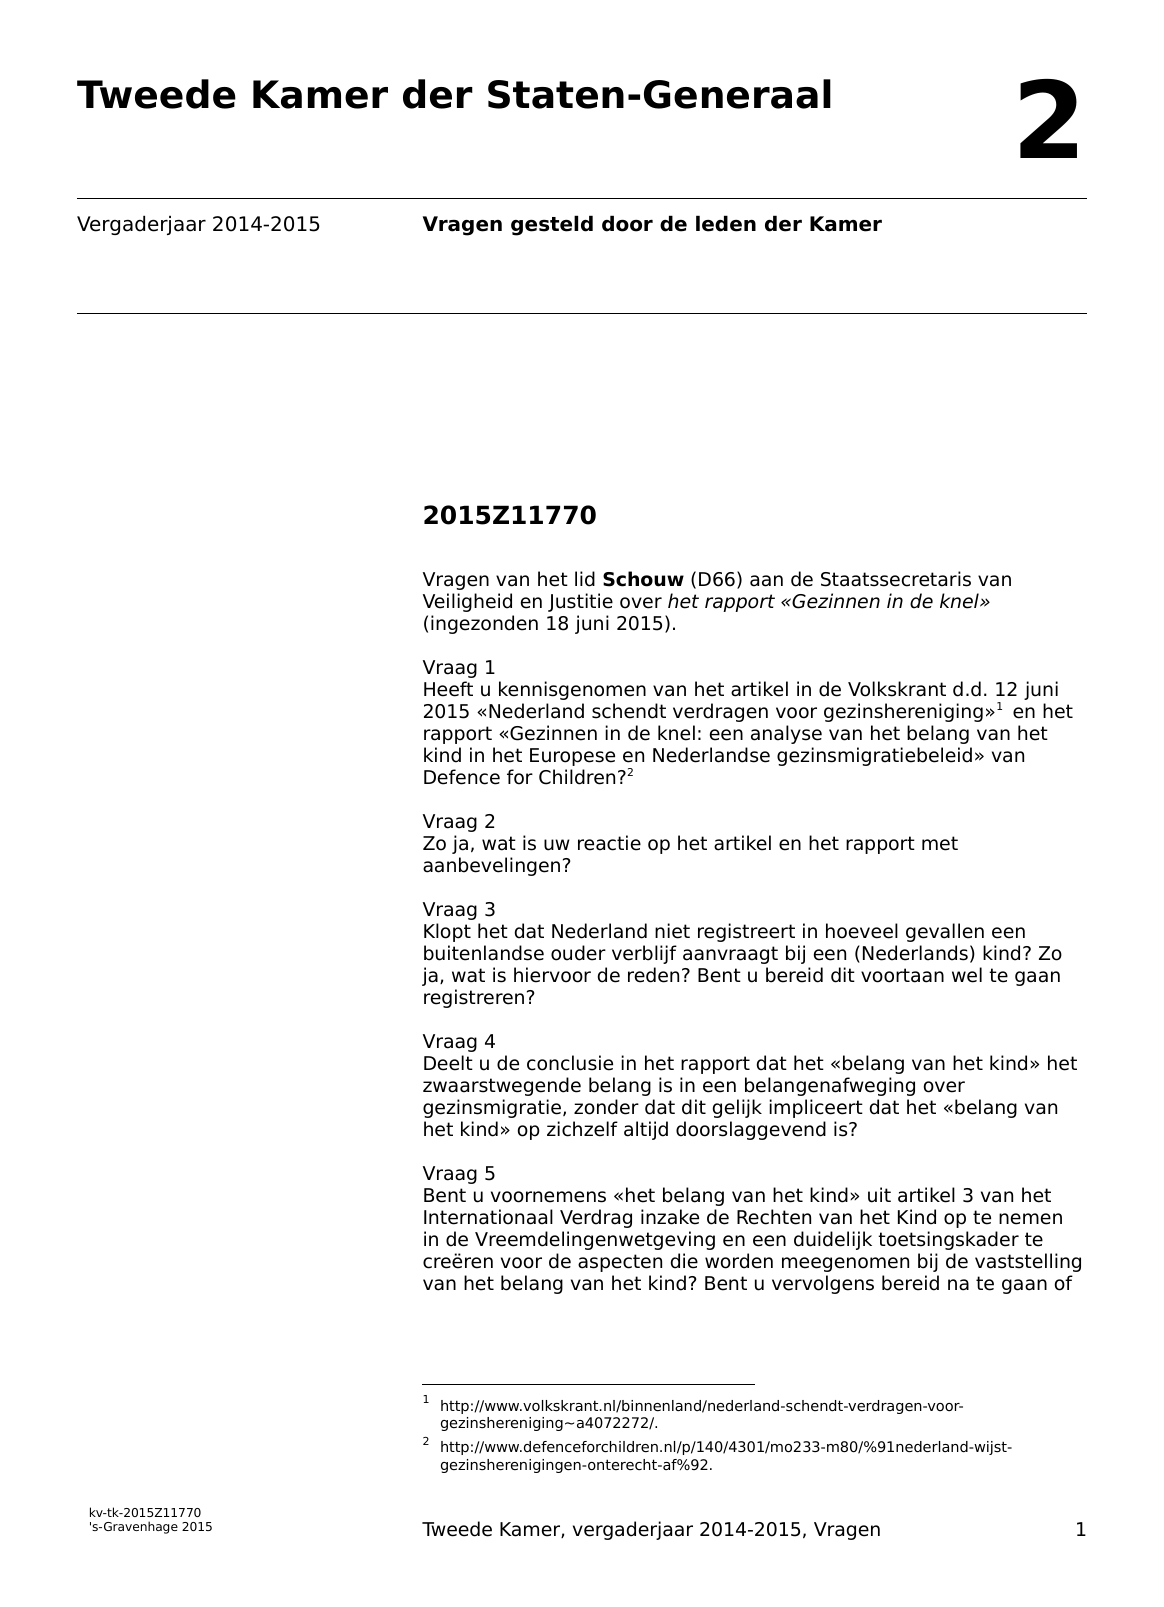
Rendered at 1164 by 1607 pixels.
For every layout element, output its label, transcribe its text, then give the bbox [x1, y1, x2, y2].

table_cell Vragen gesteld door de leden der Kamer [422, 199, 1087, 313]
text http://www.defenceforchildren.nl/p/140/4301/mo233-m80/%91nederland-wijst-gezinsherenigingen-onterecht-af%92. [422, 1435, 1087, 1474]
table_cell Vergaderjaar 2014-2015 [77, 199, 422, 313]
text kv-tk-2015Z11770 [88, 1506, 323, 1520]
text Vraag 2 [422, 811, 1087, 833]
table_header 2 [886, 59, 1087, 198]
table_header Tweede Kamer der Staten-Generaal [77, 59, 886, 198]
text Vraag 1 [422, 657, 1087, 679]
text 's-Gravenhage 2015 [88, 1520, 323, 1534]
text Vraag 5 [422, 1163, 1087, 1185]
text Vraag 3 [422, 899, 1087, 921]
text Deelt u de conclusie in het rapport dat het «belang van het kind» het zwaarstwegende belang is in een belangenafweging over gezinsmigratie, zonder dat dit gelijk impliceert dat het «belang van het kind» op zichzelf altijd doorslaggevend is? [422, 1053, 1087, 1141]
text http://www.volkskrant.nl/binnenland/nederland-schendt-verdragen-voor-gezinshereniging~a4072272/. [422, 1393, 1087, 1432]
text 2015Z11770 [422, 501, 1087, 531]
text Heeft u kennisgenomen van het artikel in de Volkskrant d.d. 12 juni 2015 «Nederland schendt verdragen voor gezinshereniging» en het rapport «Gezinnen in de knel: een analyse van het belang van het kind in het Europese en Nederlandse gezinsmigratiebeleid» van Defence for Children? [422, 679, 1087, 789]
text Zo ja, wat is uw reactie op het artikel en het rapport met aanbevelingen? [422, 833, 1087, 877]
text Klopt het dat Nederland niet registreert in hoeveel gevallen een buitenlandse ouder verblijf aanvraagt bij een (Nederlands) kind? Zo ja, wat is hiervoor de reden? Bent u bereid dit voortaan wel te gaan registreren? [422, 921, 1087, 1009]
text Bent u voornemens «het belang van het kind» uit artikel 3 van het Internationaal Verdrag inzake de Rechten van het Kind op te nemen in de Vreemdelingenwetgeving en een duidelijk toetsingskader te creëren voor de aspecten die worden meegenomen bij de vaststelling van het belang van het kind? Bent u vervolgens bereid na te gaan of [422, 1185, 1087, 1295]
text Vraag 4 [422, 1031, 1087, 1053]
text Vragen van het lid Schouw (D66) aan de Staatssecretaris van Veiligheid en Justitie over het rapport «Gezinnen in de knel» (ingezonden 18 juni 2015). [422, 569, 1087, 635]
